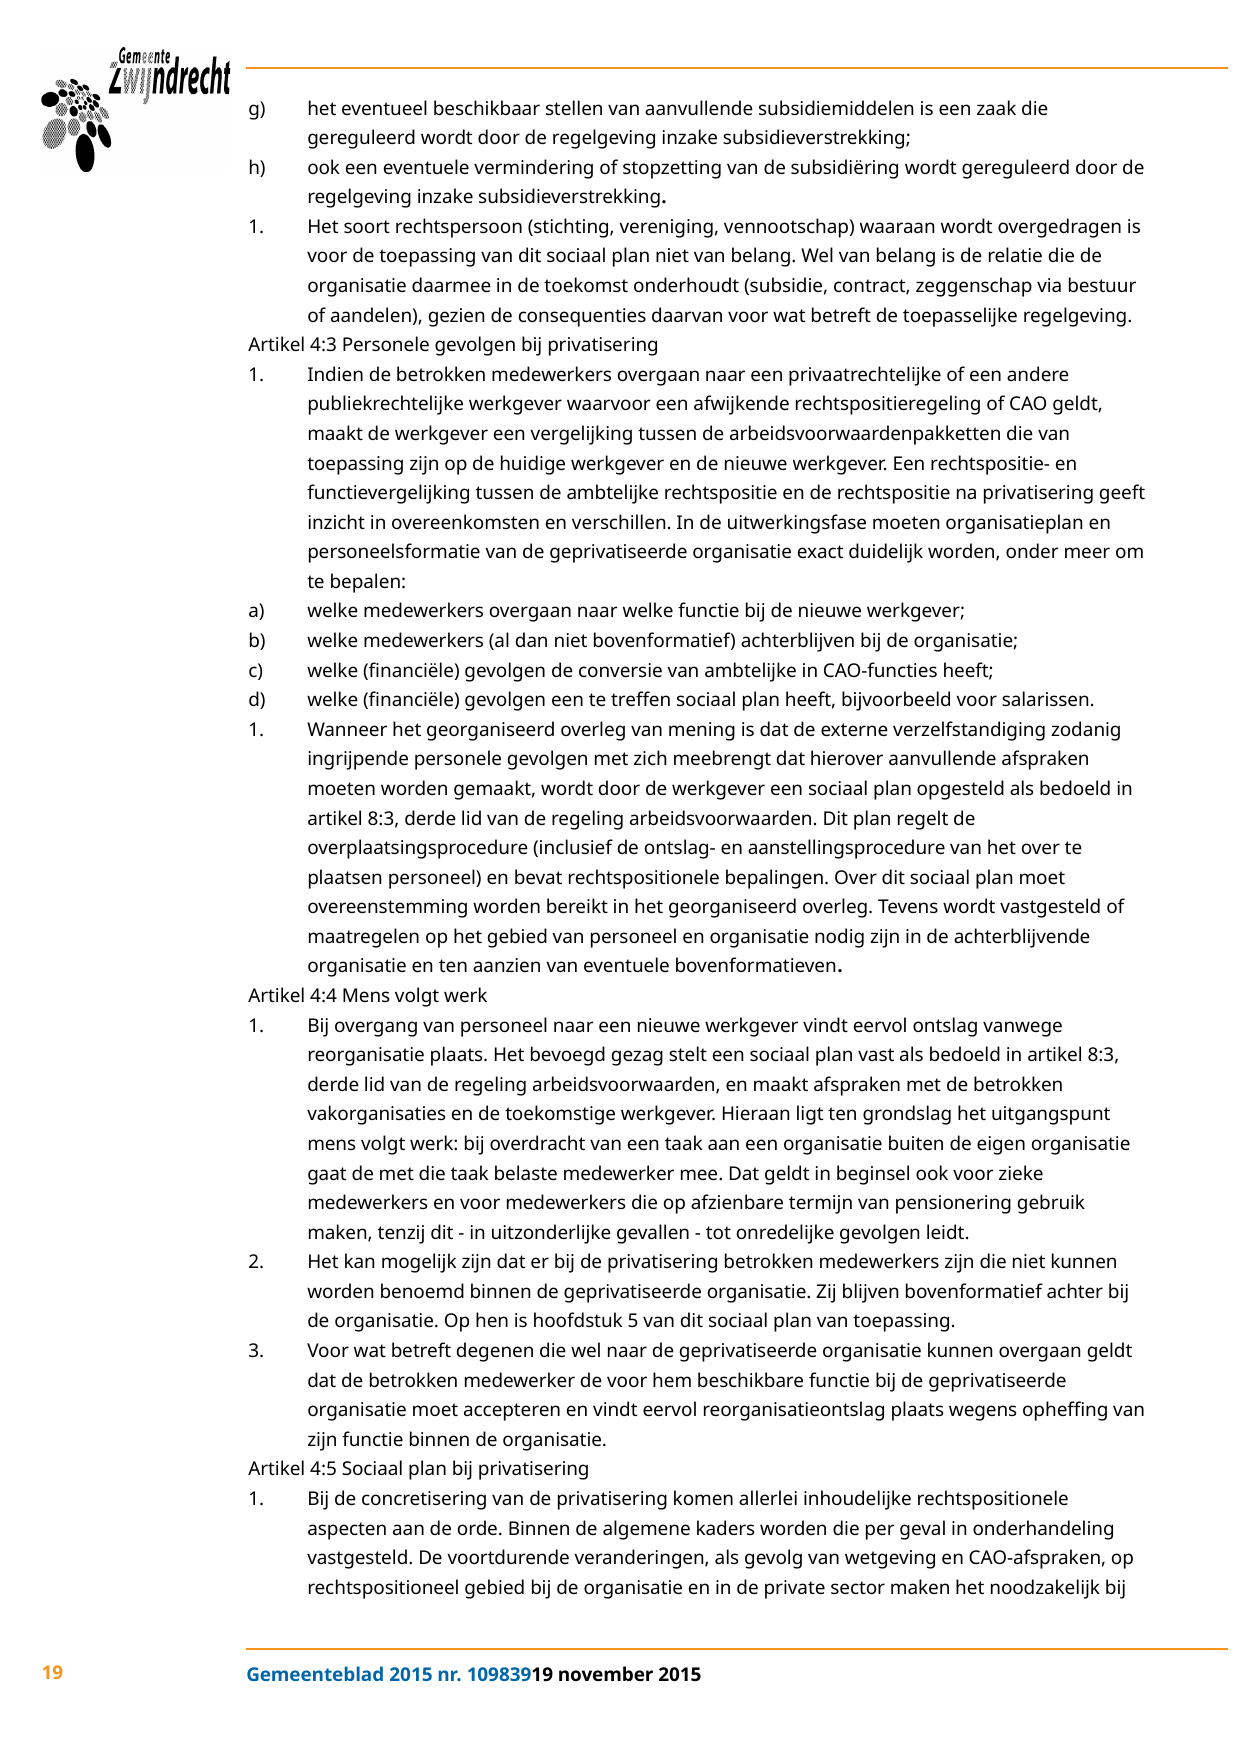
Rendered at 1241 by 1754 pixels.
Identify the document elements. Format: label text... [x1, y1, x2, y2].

list Wanneer het georganiseerd overleg van mening is dat de externe verzelfstandiging zodanig ingrijpende personele gevolgen met zich meebrengt dat hierover aanvullende afspraken moeten worden gemaakt, wordt door de werkgever een sociaal plan opgesteld als bedoeld in artikel 8:3, derde lid van de regeling arbeidsvoorwaarden. Dit plan regelt de overplaatsingsprocedure (inclusief de ontslag- en aanstellingsprocedure van het over te plaatsen personeel) en bevat rechtspositionele bepalingen. Over dit sociaal plan moet overeenstemming worden bereikt in het georganiseerd overleg. Tevens wordt vastgesteld of maatregelen op het gebied van personeel en organisatie nodig zijn in de achterblijvende organisatie en ten aanzien van eventuele bovenformatieven. [248, 716, 1152, 978]
list Het soort rechtspersoon (stichting, vereniging, vennootschap) waaraan wordt overgedragen is voor de toepassing van dit sociaal plan niet van belang. Wel van belang is de relatie die de organisatie daarmee in de toekomst onderhoudt (subsidie, contract, zeggenschap via bestuur of aandelen), gezien de consequenties daarvan voor wat betreft de toepasselijke regelgeving. [248, 213, 1152, 328]
list Bij de concretisering van de privatisering komen allerlei inhoudelijke rechtspositionele aspecten aan de orde. Binnen de algemene kaders worden die per geval in onderhandeling vastgesteld. De voortdurende veranderingen, als gevolg van wetgeving en CAO-afspraken, op rechtspositioneel gebied bij de organisatie en in de private sector maken het noodzakelijk bij [248, 1485, 1152, 1600]
list Indien de betrokken medewerkers overgaan naar een privaatrechtelijke of een andere publiekrechtelijke werkgever waarvoor een afwijkende rechtspositieregeling of CAO geldt, maakt de werkgever een vergelijking tussen de arbeidsvoorwaardenpakketten die van toepassing zijn op de huidige werkgever en de nieuwe werkgever. Een rechtspositie- en functievergelijking tussen de ambtelijke rechtspositie en de rechtspositie na privatisering geeft inzicht in overeenkomsten en verschillen. In de uitwerkingsfase moeten organisatieplan en personeelsformatie van de geprivatiseerde organisatie exact duidelijk worden, onder meer om te bepalen: [248, 361, 1152, 594]
picture [41, 47, 231, 172]
list welke (financiële) gevolgen een te treffen sociaal plan heeft, bijvoorbeeld voor salarissen. [248, 686, 1152, 712]
list ook een eventuele vermindering of stopzetting van de subsidiëring wordt gereguleerd door de regelgeving inzake subsidieverstrekking. [248, 154, 1152, 209]
list welke (financiële) gevolgen de conversie van ambtelijke in CAO-functies heeft; [248, 657, 1152, 683]
list welke medewerkers (al dan niet bovenformatief) achterblijven bij de organisatie; [248, 627, 1152, 653]
list Het kan mogelijk zijn dat er bij de privatisering betrokken medewerkers zijn die niet kunnen worden benoemd binnen de geprivatiseerde organisatie. Zij blijven bovenformatief achter bij de organisatie. Op hen is hoofdstuk 5 van dit sociaal plan van toepassing. [248, 1248, 1152, 1333]
list Bij overgang van personeel naar een nieuwe werkgever vindt eervol ontslag vanwege reorganisatie plaats. Het bevoegd gezag stelt een sociaal plan vast als bedoeld in artikel 8:3, derde lid van de regeling arbeidsvoorwaarden, en maakt afspraken met de betrokken vakorganisaties en de toekomstige werkgever. Hieraan ligt ten grondslag het uitgangspunt mens volgt werk: bij overdracht van een taak aan een organisatie buiten de eigen organisatie gaat de met die taak belaste medewerker mee. Dat geldt in beginsel ook voor zieke medewerkers en voor medewerkers die op afzienbare termijn van pensionering gebruik maken, tenzij dit - in uitzonderlijke gevallen - tot onredelijke gevolgen leidt. [248, 1012, 1152, 1245]
text Artikel 4:5 Sociaal plan bij privatisering [248, 1456, 1152, 1481]
list het eventueel beschikbaar stellen van aanvullende subsidiemiddelen is een zaak die gereguleerd wordt door de regelgeving inzake subsidieverstrekking; [248, 95, 1152, 150]
text Artikel 4:3 Personele gevolgen bij privatisering [248, 331, 1152, 357]
list Voor wat betreft degenen die wel naar de geprivatiseerde organisatie kunnen overgaan geldt dat de betrokken medewerker de voor hem beschikbare functie bij de geprivatiseerde organisatie moet accepteren en vindt eervol reorganisatieontslag plaats wegens opheffing van zijn functie binnen de organisatie. [248, 1337, 1152, 1452]
text Artikel 4:4 Mens volgt werk [248, 982, 1152, 1008]
list welke medewerkers overgaan naar welke functie bij de nieuwe werkgever; [248, 598, 1152, 623]
